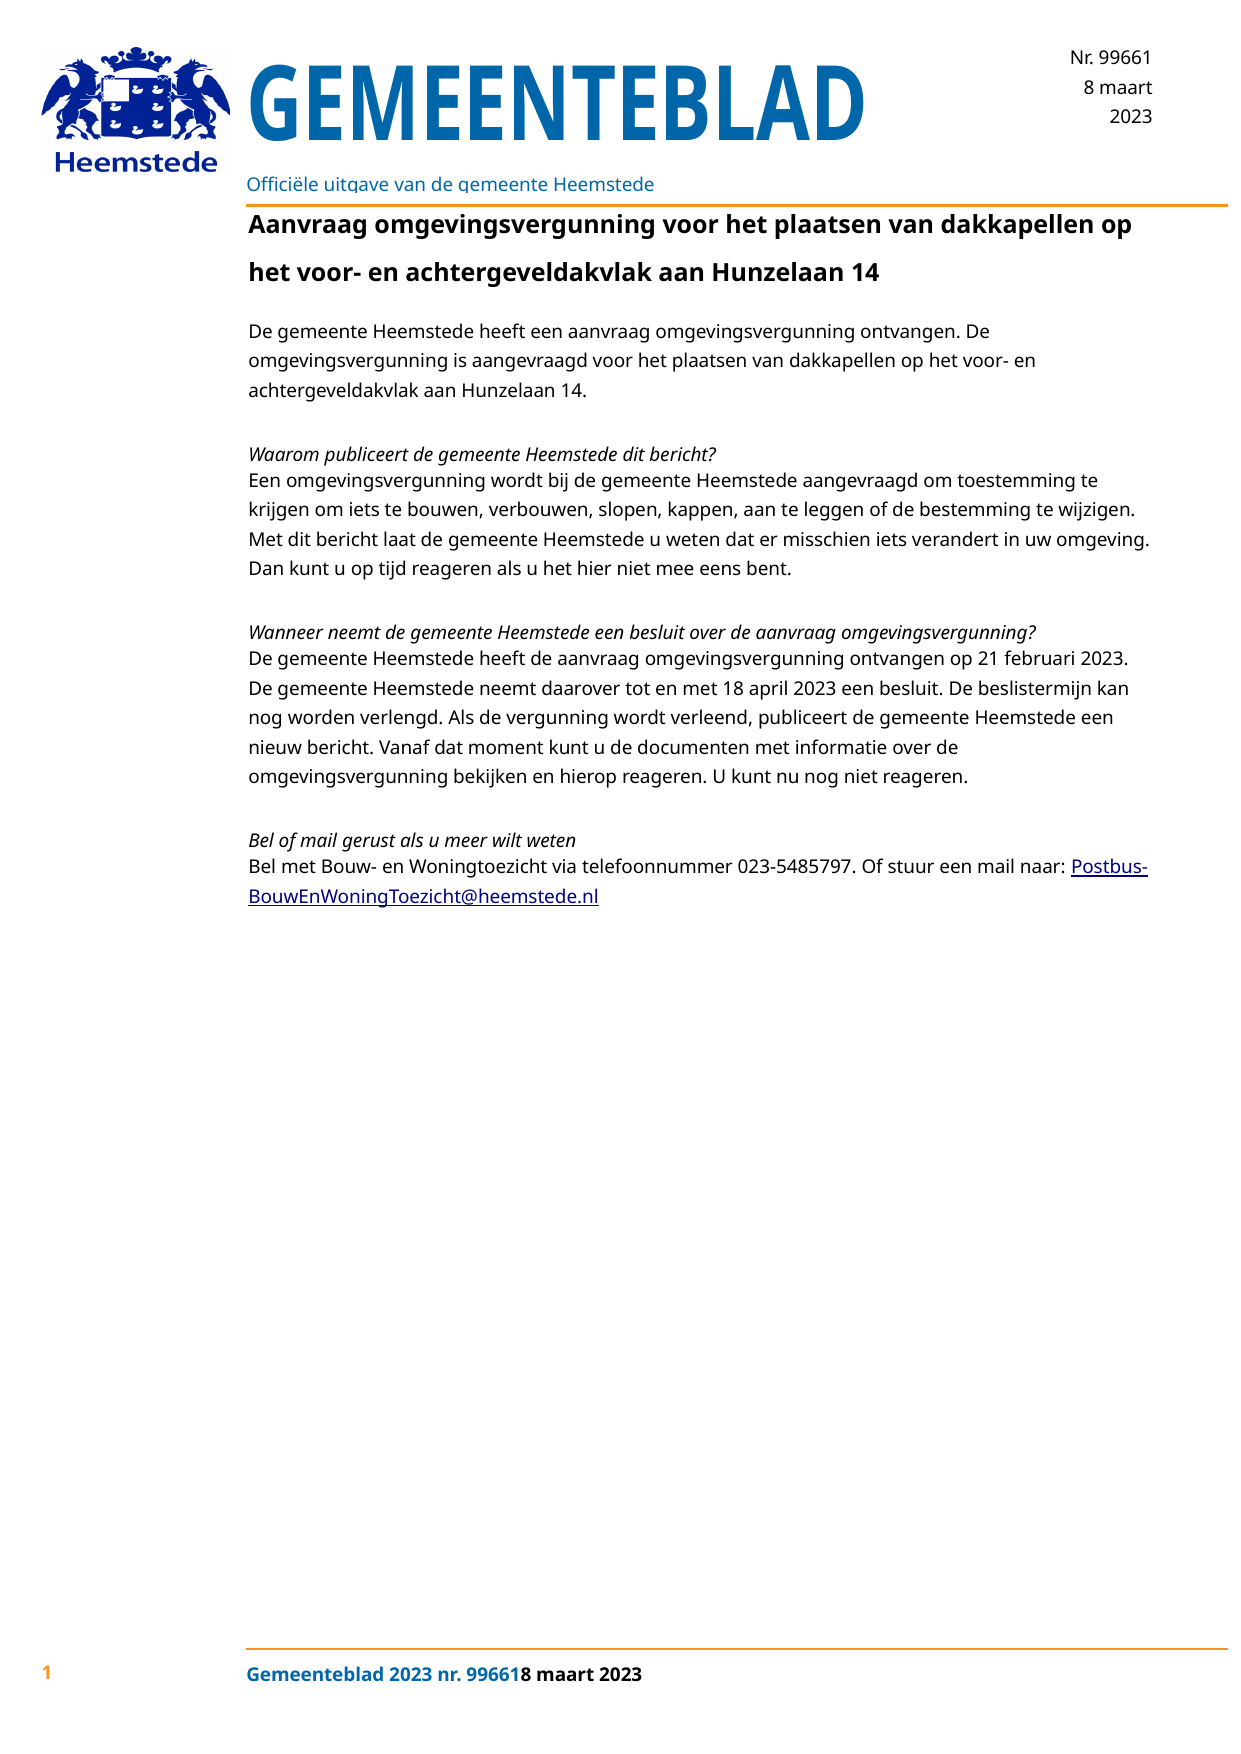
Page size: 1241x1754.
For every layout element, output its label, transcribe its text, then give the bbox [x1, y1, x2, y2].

text Bel of mail gerust als u meer wilt weten [248, 827, 1152, 853]
picture [41, 47, 231, 172]
text Wanneer neemt de gemeente Heemstede een besluit over de aanvraag omgevingsvergunning? [248, 619, 1152, 645]
text Waarom publiceert de gemeente Heemstede dit bericht? [248, 441, 1152, 467]
text Een omgevingsvergunning wordt bij de gemeente Heemstede aangevraagd om toestemming te krijgen om iets te bouwen, verbouwen, slopen, kappen, aan te leggen of de bestemming te wijzigen. Met dit bericht laat de gemeente Heemstede u weten dat er misschien iets verandert in uw omgeving. Dan kunt u op tijd reageren als u het hier niet mee eens bent. [248, 467, 1152, 581]
text De gemeente Heemstede heeft de aanvraag omgevingsvergunning ontvangen op 21 februari 2023. De gemeente Heemstede neemt daarover tot en met 18 april 2023 een besluit. De beslistermijn kan nog worden verlengd. Als de vergunning wordt verleend, publiceert de gemeente Heemstede een nieuw bericht. Vanaf dat moment kunt u de documenten met informatie over de omgevingsvergunning bekijken en hierop reageren. U kunt nu nog niet reageren. [248, 645, 1152, 789]
text Aanvraag omgevingsvergunning voor het plaatsen van dakkapellen op het voor- en achtergeveldakvlak aan Hunzelaan 14 [248, 207, 1152, 288]
text Bel met Bouw- en Woningtoezicht via telefoonnummer 023-5485797. Of stuur een mail naar: Postbus-BouwEnWoningToezicht@heemstede.nl [248, 853, 1152, 908]
text De gemeente Heemstede heeft een aanvraag omgevingsvergunning ontvangen. De omgevingsvergunning is aangevraagd voor het plaatsen van dakkapellen op het voor- en achtergeveldakvlak aan Hunzelaan 14. [248, 318, 1152, 403]
